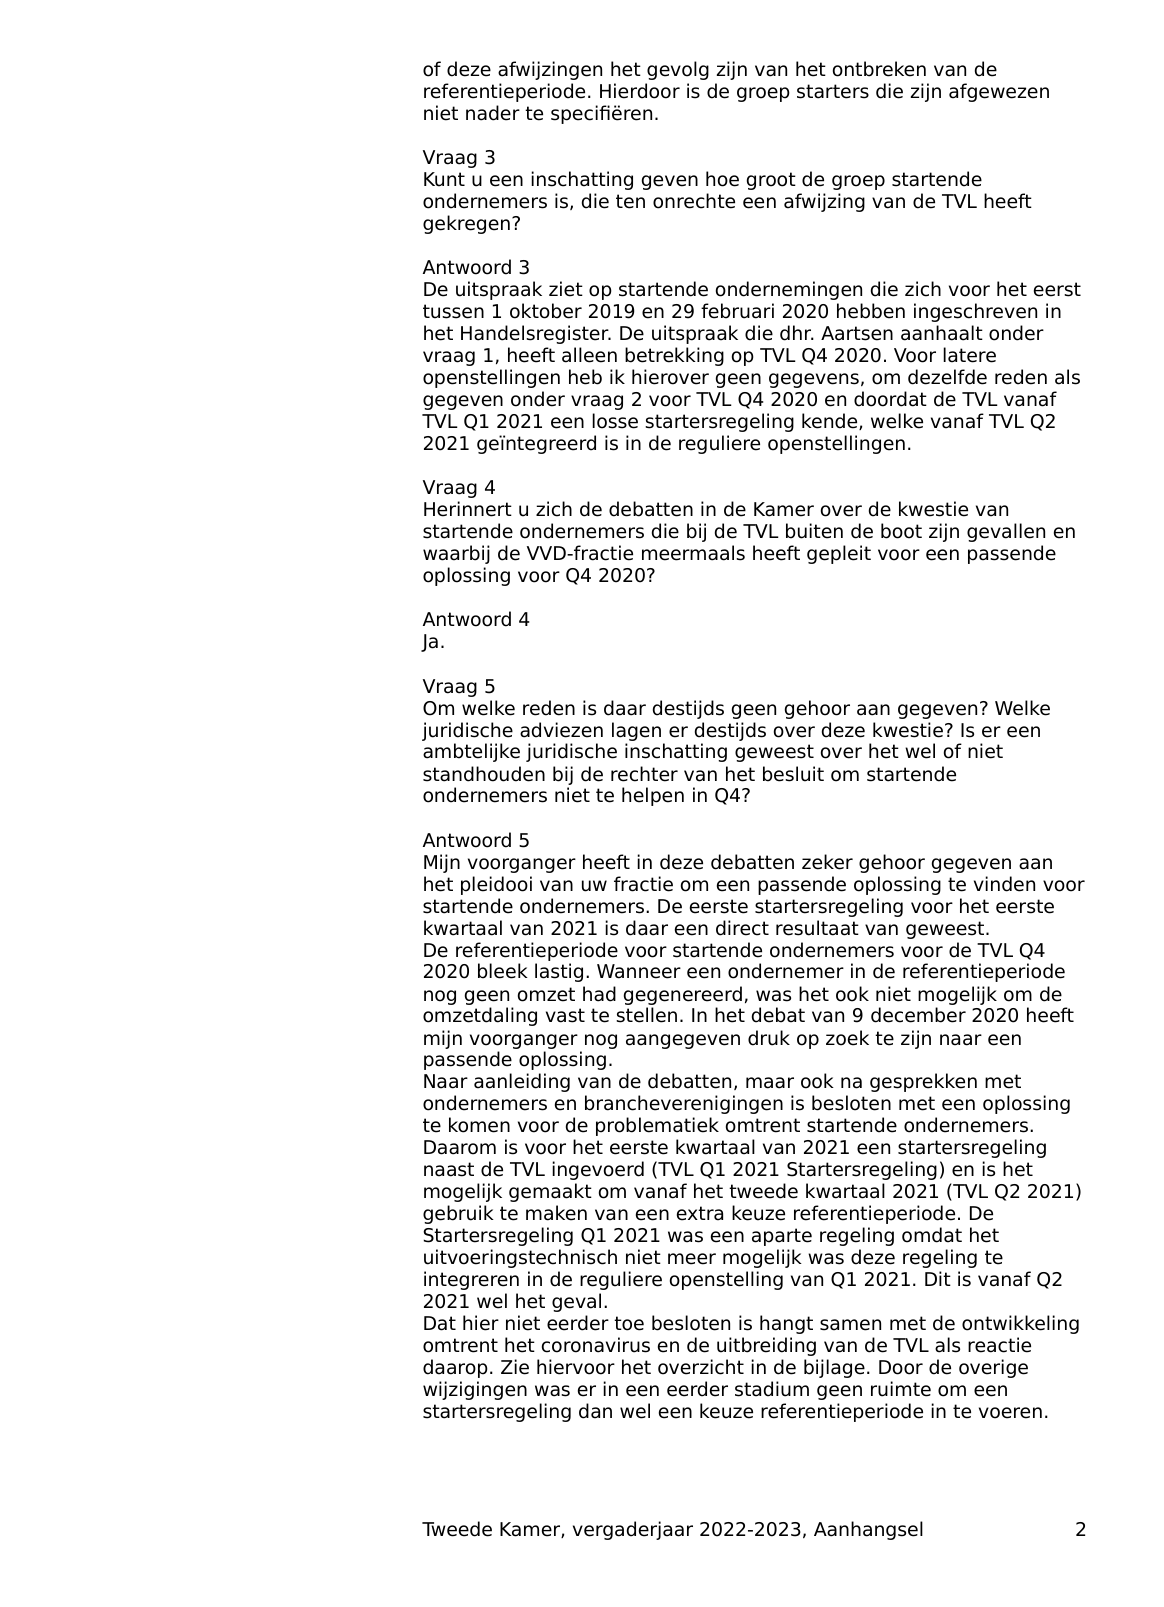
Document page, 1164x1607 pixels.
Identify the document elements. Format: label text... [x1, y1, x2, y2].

text Antwoord 4 [422, 609, 1087, 631]
text Herinnert u zich de debatten in de Kamer over de kwestie van startende ondernemers die bij de TVL buiten de boot zijn gevallen en waarbij de VVD-fractie meermaals heeft gepleit voor een passende oplossing voor Q4 2020? [422, 499, 1087, 587]
text of deze afwijzingen het gevolg zijn van het ontbreken van de referentieperiode. Hierdoor is de groep starters die zijn afgewezen niet nader te specifiëren. [422, 59, 1087, 125]
text Kunt u een inschatting geven hoe groot de groep startende ondernemers is, die ten onrechte een afwijzing van de TVL heeft gekregen? [422, 169, 1087, 235]
text Vraag 5 [422, 676, 1087, 697]
text Vraag 3 [422, 147, 1087, 169]
text Ja. [422, 631, 1087, 653]
text Mijn voorganger heeft in deze debatten zeker gehoor gegeven aan het pleidooi van uw fractie om een passende oplossing te vinden voor startende ondernemers. De eerste startersregeling voor het eerste kwartaal van 2021 is daar een direct resultaat van geweest. [422, 852, 1087, 939]
text Naar aanleiding van de debatten, maar ook na gesprekken met ondernemers en brancheverenigingen is besloten met een oplossing te komen voor de problematiek omtrent startende ondernemers. Daarom is voor het eerste kwartaal van 2021 een startersregeling naast de TVL ingevoerd (TVL Q1 2021 Startersregeling) en is het mogelijk gemaakt om vanaf het tweede kwartaal 2021 (TVL Q2 2021) gebruik te maken van een extra keuze referentieperiode. De Startersregeling Q1 2021 was een aparte regeling omdat het uitvoeringstechnisch niet meer mogelijk was deze regeling te integreren in de reguliere openstelling van Q1 2021. Dit is vanaf Q2 2021 wel het geval. [422, 1071, 1087, 1313]
text Dat hier niet eerder toe besloten is hangt samen met de ontwikkeling omtrent het coronavirus en de uitbreiding van de TVL als reactie daarop. Zie hiervoor het overzicht in de bijlage. Door de overige wijzigingen was er in een eerder stadium geen ruimte om een startersregeling dan wel een keuze referentieperiode in te voeren. [422, 1313, 1087, 1423]
text De referentieperiode voor startende ondernemers voor de TVL Q4 2020 bleek lastig. Wanneer een ondernemer in de referentieperiode nog geen omzet had gegenereerd, was het ook niet mogelijk om de omzetdaling vast te stellen. In het debat van 9 december 2020 heeft mijn voorganger nog aangegeven druk op zoek te zijn naar een passende oplossing. [422, 939, 1087, 1071]
text Antwoord 3 [422, 257, 1087, 279]
text Om welke reden is daar destijds geen gehoor aan gegeven? Welke juridische adviezen lagen er destijds over deze kwestie? Is er een ambtelijke juridische inschatting geweest over het wel of niet standhouden bij de rechter van het besluit om startende ondernemers niet te helpen in Q4? [422, 697, 1087, 807]
text Vraag 4 [422, 477, 1087, 499]
text De uitspraak ziet op startende ondernemingen die zich voor het eerst tussen 1 oktober 2019 en 29 februari 2020 hebben ingeschreven in het Handelsregister. De uitspraak die dhr. Aartsen aanhaalt onder vraag 1, heeft alleen betrekking op TVL Q4 2020. Voor latere openstellingen heb ik hierover geen gegevens, om dezelfde reden als gegeven onder vraag 2 voor TVL Q4 2020 en doordat de TVL vanaf TVL Q1 2021 een losse startersregeling kende, welke vanaf TVL Q2 2021 geïntegreerd is in de reguliere openstellingen. [422, 279, 1087, 455]
text Antwoord 5 [422, 829, 1087, 852]
